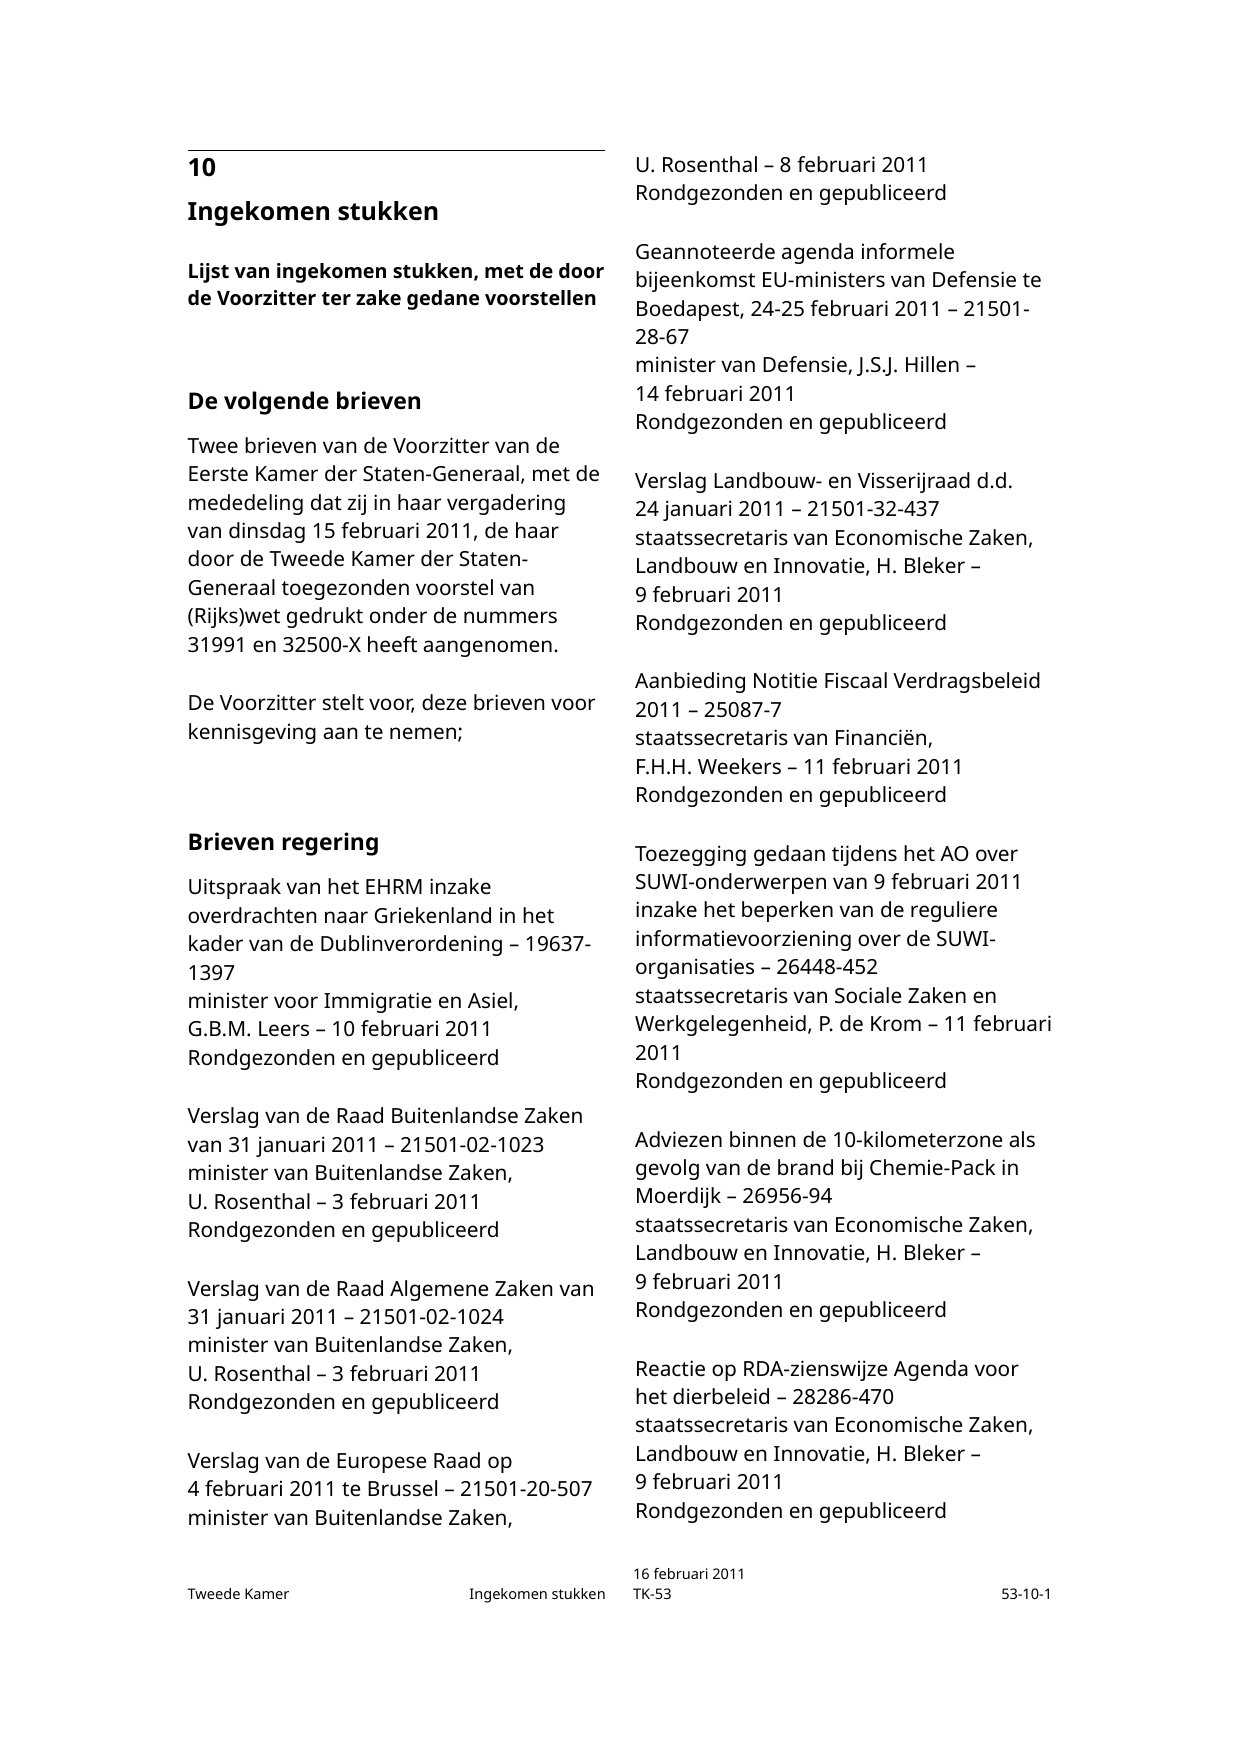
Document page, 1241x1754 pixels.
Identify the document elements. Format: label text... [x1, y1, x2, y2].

text staatssecretaris van Economische Zaken, Landbouw en Innovatie, H. Bleker – 9 februari 2011 [635, 1210, 1053, 1295]
subtitle Lijst van ingekomen stukken, met de door de Voorzitter ter zake gedane voorstellen [187, 257, 605, 311]
text Rondgezonden en gepubliceerd [635, 1066, 1053, 1095]
text Geannoteerde agenda informele bijeenkomst EU-ministers van Defensie te Boedapest, 24-25 februari 2011 – 21501-28-67 [635, 237, 1053, 351]
text staatssecretaris van Economische Zaken, Landbouw en Innovatie, H. Bleker – 9 februari 2011 [635, 523, 1053, 608]
text Toezegging gedaan tijdens het AO over SUWI-onderwerpen van 9 februari 2011 inzake het beperken van de reguliere informatievoorziening over de SUWI-organisaties – 26448-452 [635, 839, 1053, 981]
text Verslag Landbouw- en Visserijraad d.d. 24 januari 2011 – 21501-32-437 [635, 466, 1053, 523]
text Rondgezonden en gepubliceerd [635, 780, 1053, 809]
text minister van Defensie, J.S.J. Hillen – 14 februari 2011 [635, 351, 1053, 407]
text Verslag van de Raad Buitenlandse Zaken van 31 januari 2011 – 21501-02-1023 [187, 1101, 605, 1158]
text minister van Buitenlandse Zaken, [187, 1503, 605, 1531]
text staatssecretaris van Financiën, F.H.H. Weekers – 11 februari 2011 [635, 723, 1053, 780]
subtitle Brieven regering [187, 826, 605, 857]
text Rondgezonden en gepubliceerd [635, 178, 1053, 207]
text Rondgezonden en gepubliceerd [635, 608, 1053, 637]
text Reactie op RDA-zienswijze Agenda voor het dierbeleid – 28286-470 [635, 1354, 1053, 1411]
text minister van Buitenlandse Zaken, U. Rosenthal – 3 februari 2011 [187, 1331, 605, 1387]
text minister van Buitenlandse Zaken, U. Rosenthal – 3 februari 2011 [187, 1158, 605, 1215]
text Rondgezonden en gepubliceerd [635, 1295, 1053, 1324]
text Rondgezonden en gepubliceerd [187, 1387, 605, 1416]
text staatssecretaris van Economische Zaken, Landbouw en Innovatie, H. Bleker – 9 februari 2011 [635, 1411, 1053, 1496]
text Rondgezonden en gepubliceerd [187, 1043, 605, 1071]
text Uitspraak van het EHRM inzake overdrachten naar Griekenland in het kader van de Dublinverordening – 19637-1397 [187, 872, 605, 986]
text U. Rosenthal – 8 februari 2011 [635, 150, 1053, 178]
text minister voor Immigratie en Asiel, G.B.M. Leers – 10 februari 2011 [187, 986, 605, 1043]
text Adviezen binnen de 10-kilometerzone als gevolg van de brand bij Chemie-Pack in Moerdijk – 26956-94 [635, 1125, 1053, 1210]
text  [187, 334, 605, 362]
text Ingekomen stukken [187, 193, 605, 227]
text Aanbieding Notitie Fiscaal Verdragsbeleid 2011 – 25087-7 [635, 667, 1053, 723]
text Rondgezonden en gepubliceerd [635, 1496, 1053, 1524]
text De Voorzitter stelt voor, deze brieven voor kennisgeving aan te nemen; [187, 688, 605, 745]
text Rondgezonden en gepubliceerd [187, 1215, 605, 1244]
text  [187, 775, 605, 804]
text 10 [187, 151, 605, 184]
text Verslag van de Raad Algemene Zaken van 31 januari 2011 – 21501-02-1024 [187, 1274, 605, 1331]
text Twee brieven van de Voorzitter van de Eerste Kamer der Staten-Generaal, met de mededeling dat zij in haar vergadering van dinsdag 15 februari 2011, de haar door de Tweede Kamer der Staten-Generaal toegezonden voorstel van (Rijks)wet gedrukt onder de nummers 31991 en 32500-X heeft aangenomen. [187, 431, 605, 658]
text Rondgezonden en gepubliceerd [635, 407, 1053, 436]
subtitle De volgende brieven [187, 384, 605, 416]
text Verslag van de Europese Raad op 4 februari 2011 te Brussel – 21501-20-507 [187, 1446, 605, 1503]
text staatssecretaris van Sociale Zaken en Werkgelegenheid, P. de Krom – 11 februari 2011 [635, 981, 1053, 1066]
